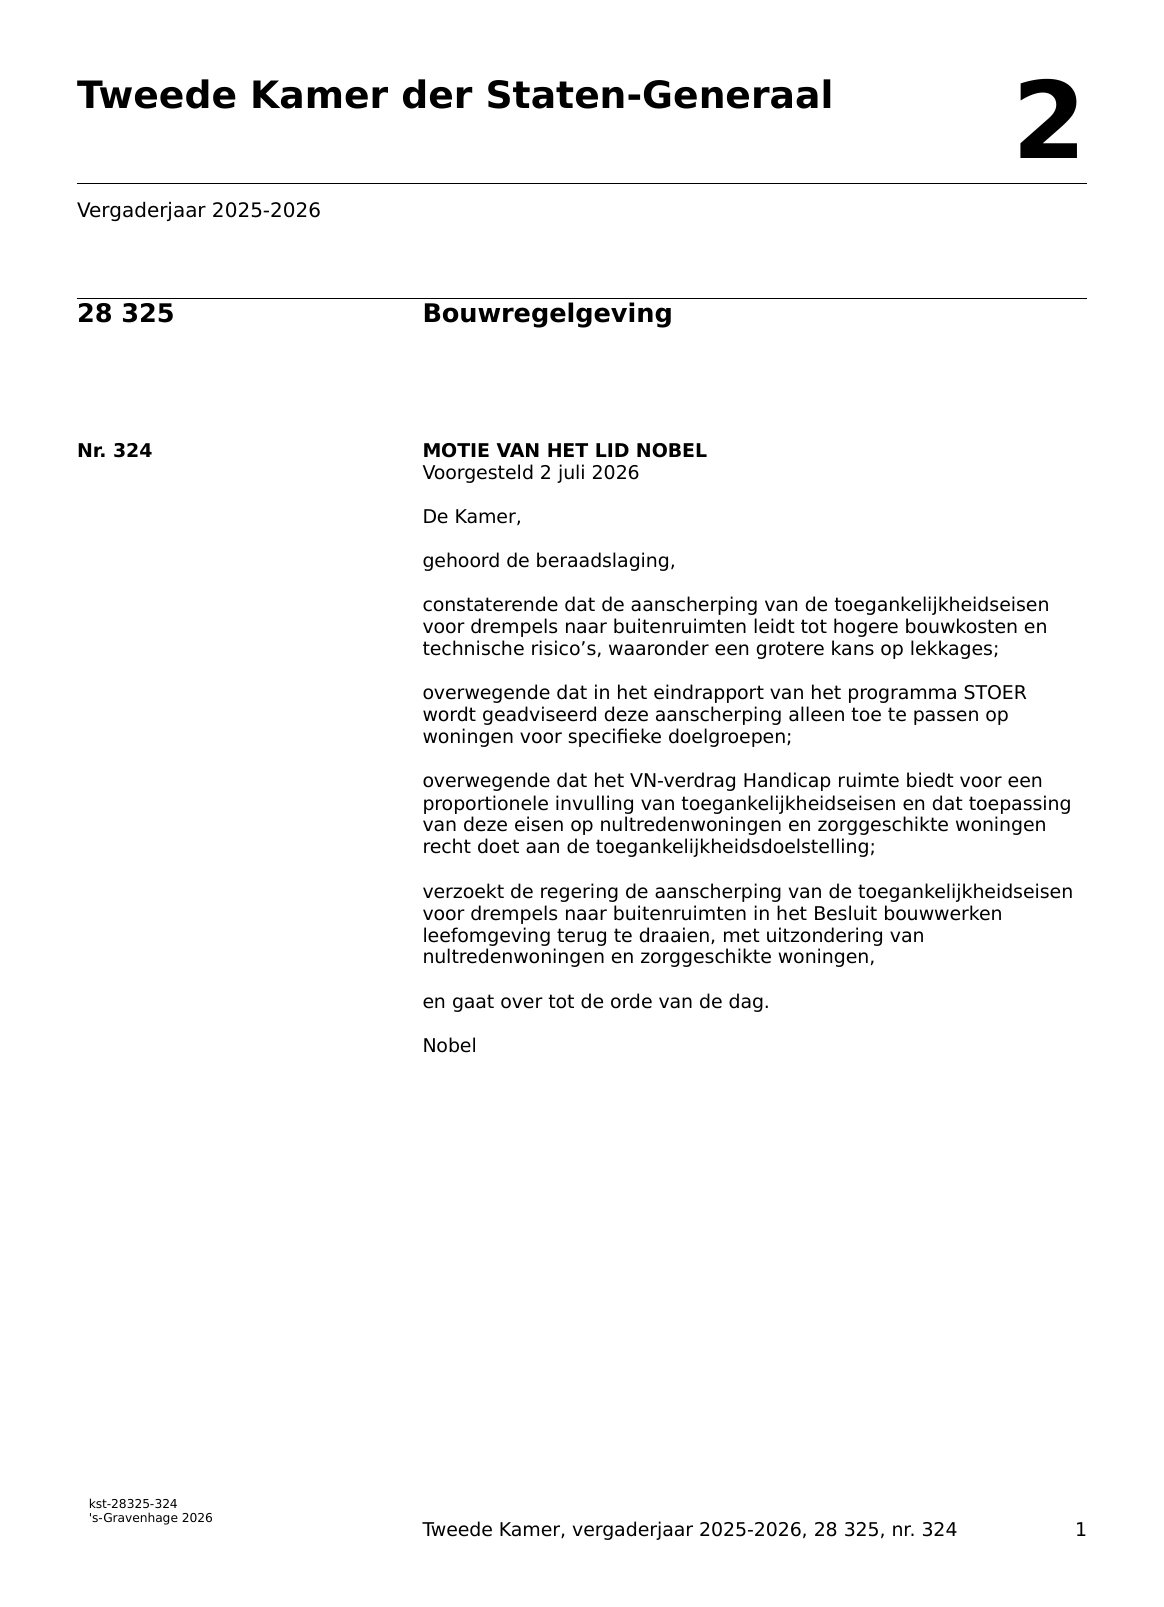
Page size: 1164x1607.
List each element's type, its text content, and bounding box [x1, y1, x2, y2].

text overwegende dat in het eindrapport van het programma STOER wordt geadviseerd deze aanscherping alleen toe te passen op woningen voor specifieke doelgroepen; [422, 682, 1087, 748]
text De Kamer, [422, 506, 1087, 528]
text 's-Gravenhage 2026 [88, 1511, 323, 1525]
table_header 2 [886, 59, 1087, 183]
table_cell Vergaderjaar 2025-2026 [77, 184, 1087, 298]
text verzoekt de regering de aanscherping van de toegankelijkheidseisen voor drempels naar buitenruimten in het Besluit bouwwerken leefomgeving terug te draaien, met uitzondering van nultredenwoningen en zorggeschikte woningen, [422, 881, 1087, 968]
text constaterende dat de aanscherping van de toegankelijkheidseisen voor drempels naar buitenruimten leidt tot hogere bouwkosten en technische risico’s, waaronder een grotere kans op lekkages; [422, 594, 1087, 660]
text Nobel [422, 1035, 1087, 1057]
text kst-28325-324 [88, 1497, 323, 1511]
subtitle Nr. 324 MOTIE VAN HET LID NOBEL [77, 440, 1087, 462]
text en gaat over tot de orde van de dag. [422, 991, 1087, 1013]
text overwegende dat het VN-verdrag Handicap ruimte biedt voor een proportionele invulling van toegankelijkheidseisen en dat toepassing van deze eisen op nultredenwoningen en zorggeschikte woningen recht doet aan de toegankelijkheidsdoelstelling; [422, 770, 1087, 858]
subtitle 28 325 Bouwregelgeving [77, 299, 1087, 329]
text gehoord de beraadslaging, [422, 550, 1087, 572]
text Voorgesteld 2 juli 2026 [422, 462, 1087, 484]
table_header Tweede Kamer der Staten-Generaal [77, 59, 886, 183]
